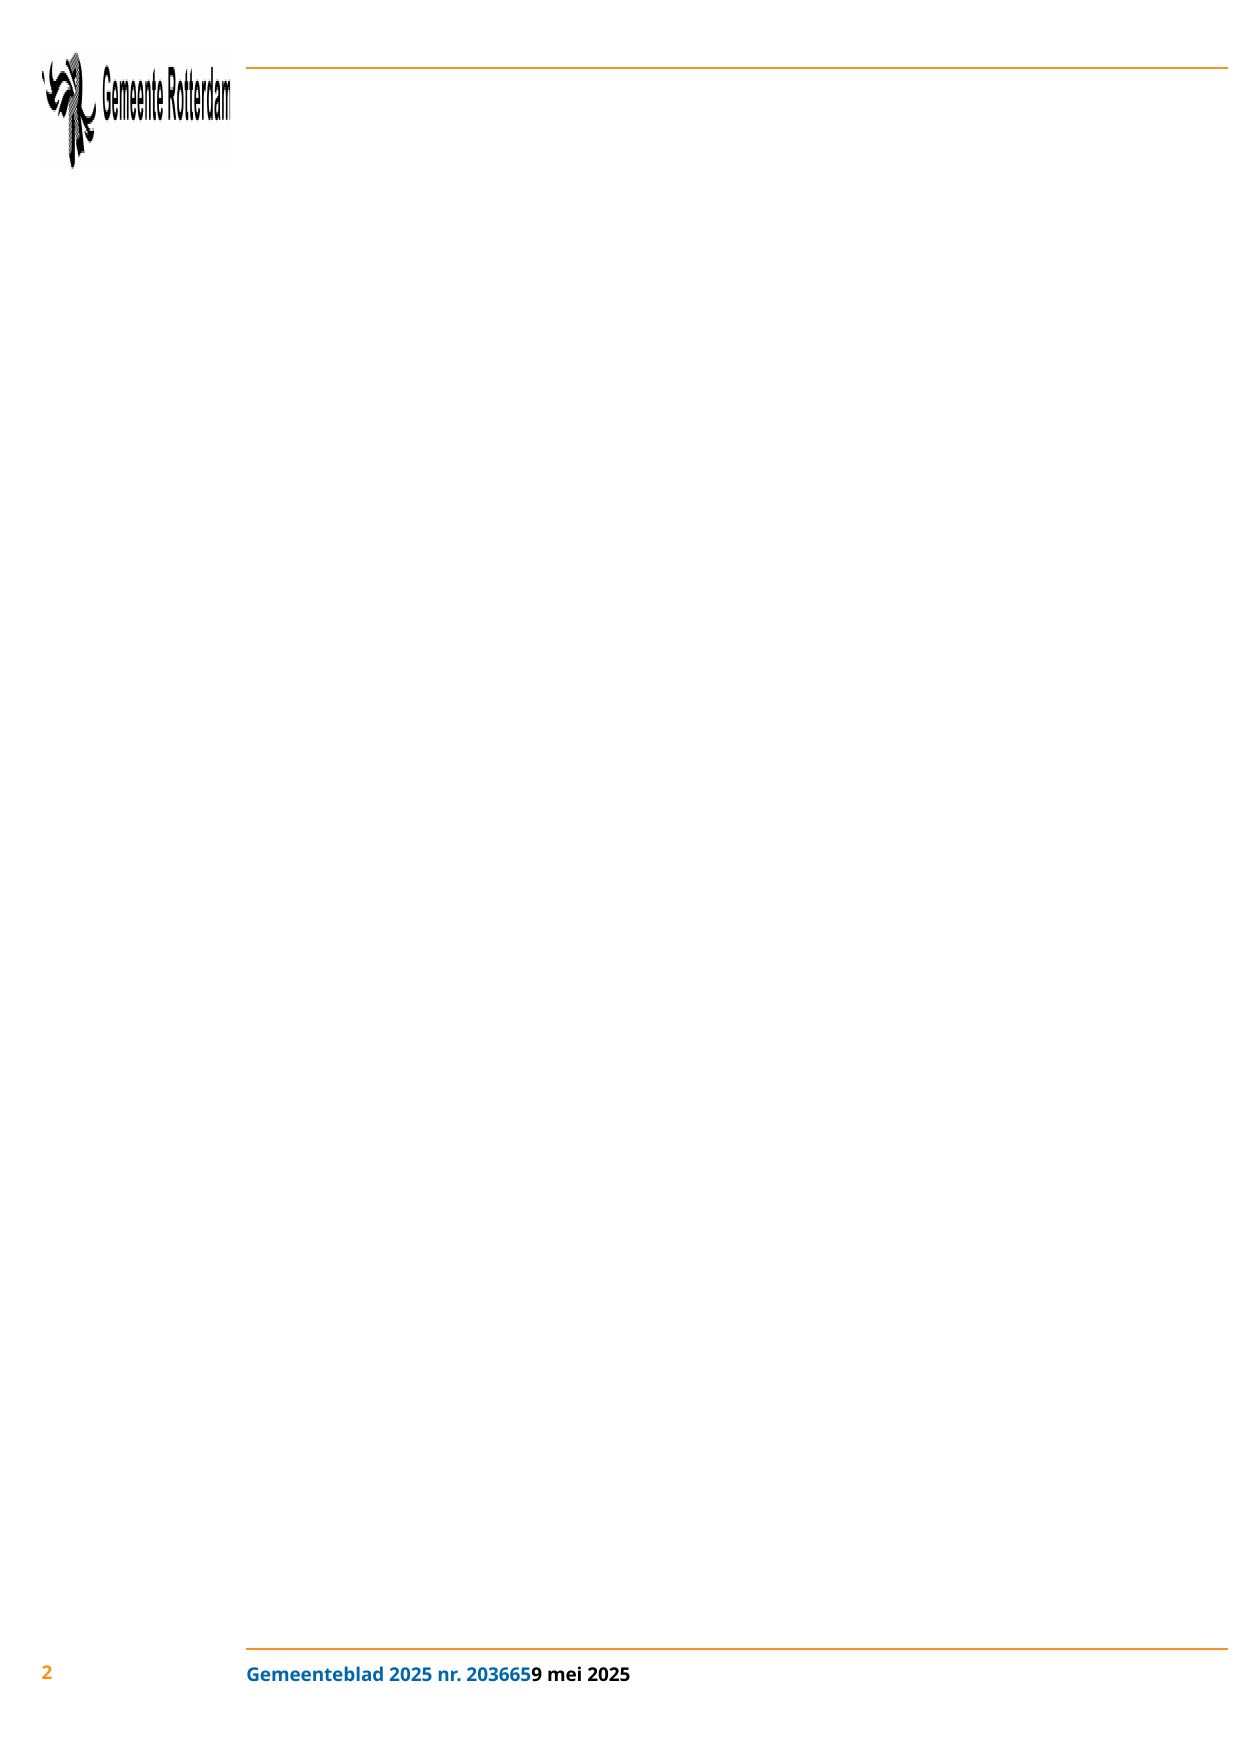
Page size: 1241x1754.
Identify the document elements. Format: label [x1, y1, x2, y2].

picture [41, 47, 231, 172]
